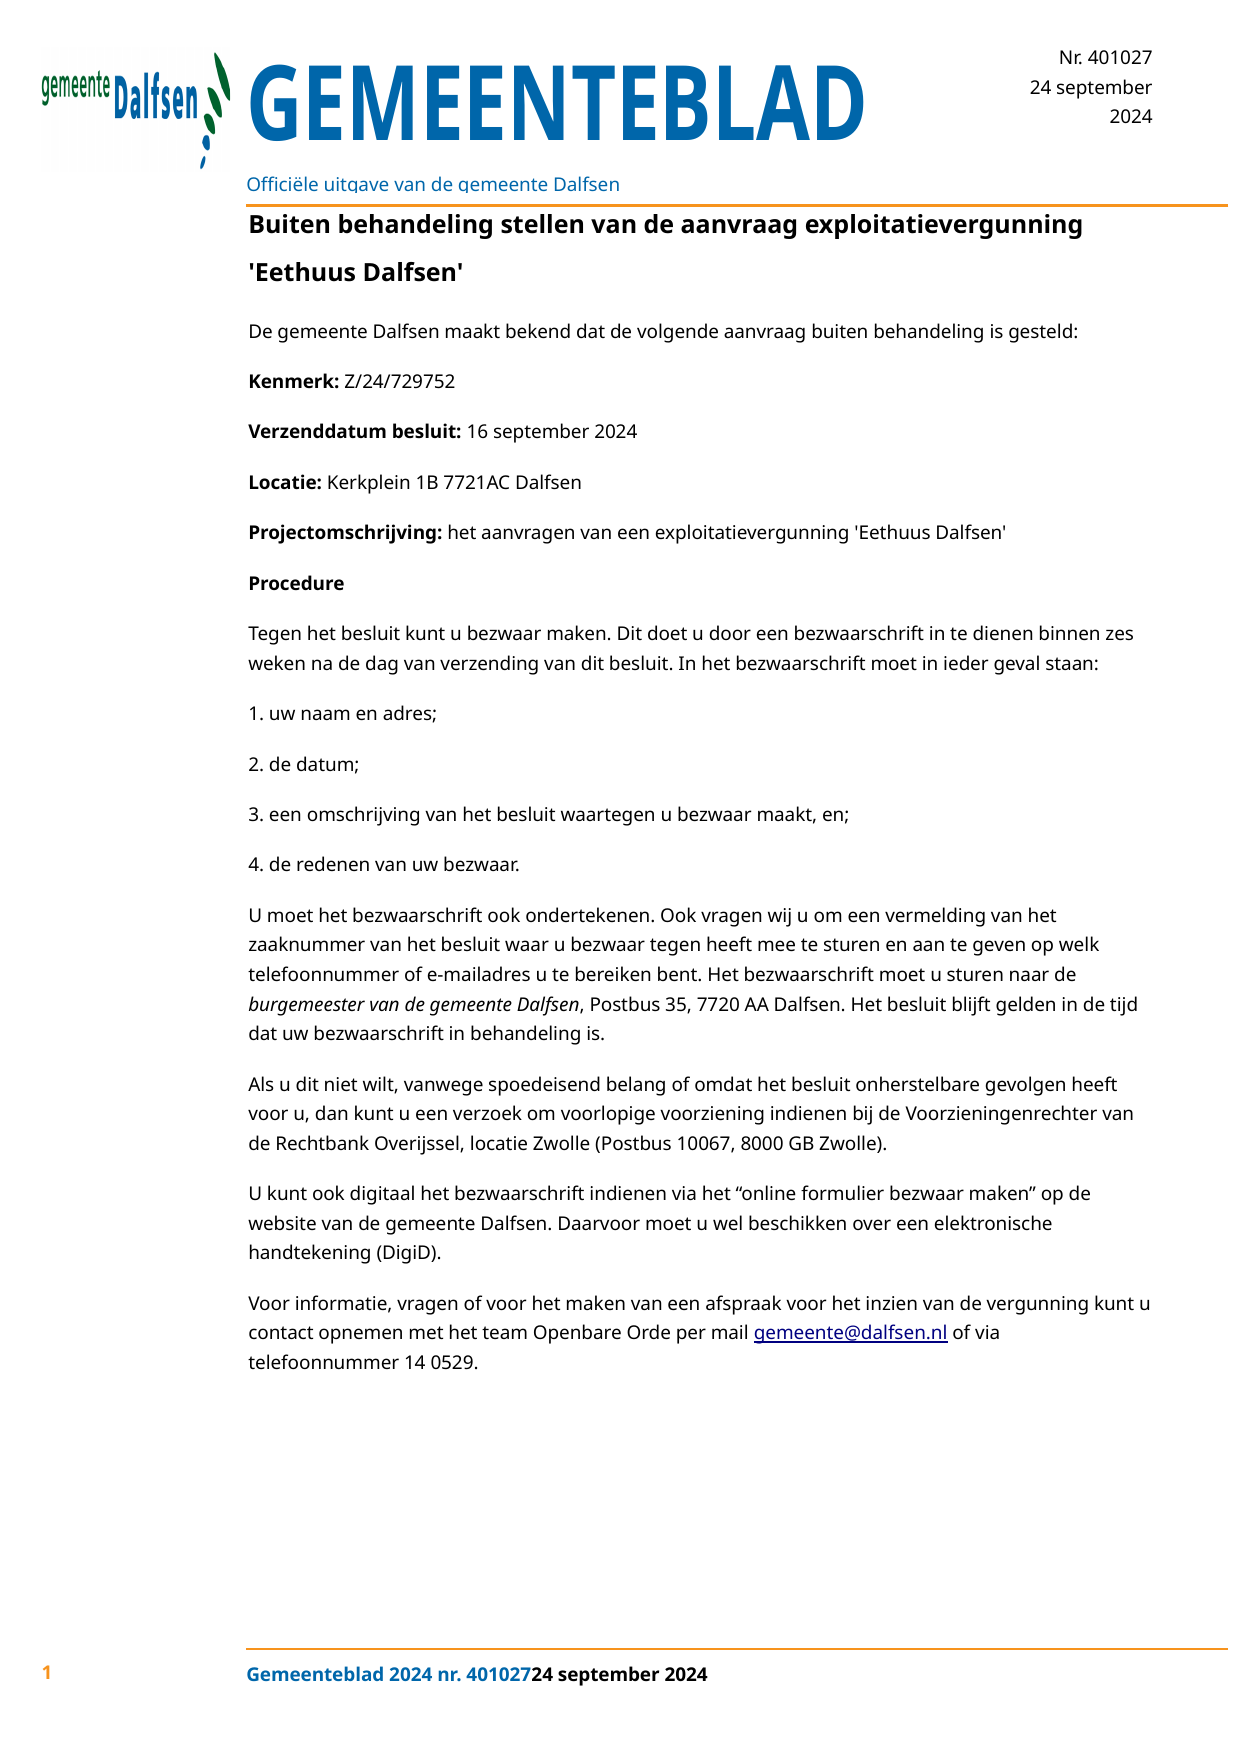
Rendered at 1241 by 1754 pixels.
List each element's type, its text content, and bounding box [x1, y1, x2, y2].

text Projectomschrijving: het aanvragen van een exploitatievergunning 'Eethuus Dalfsen' [248, 519, 1152, 545]
text U kunt ook digitaal het bezwaarschrift indienen via het “online formulier bezwaar maken” op de website van de gemeente Dalfsen. Daarvoor moet u wel beschikken over een elektronische handtekening (DigiD). [248, 1180, 1152, 1265]
text Verzenddatum besluit: 16 september 2024 [248, 419, 1152, 444]
picture [41, 47, 231, 172]
text 2. de datum; [248, 751, 1152, 777]
text Procedure [248, 570, 1152, 596]
text Voor informatie, vragen of voor het maken van een afspraak voor het inzien van de vergunning kunt u contact opnemen met het team Openbare Orde per mail gemeente@dalfsen.nl of via telefoonnummer 14 0529. [248, 1290, 1152, 1375]
text 1. uw naam en adres; [248, 700, 1152, 726]
text 3. een omschrijving van het besluit waartegen u bezwaar maakt, en; [248, 801, 1152, 827]
text Tegen het besluit kunt u bezwaar maken. Dit doet u door een bezwaarschrift in te dienen binnen zes weken na de dag van verzending van dit besluit. In het bezwaarschrift moet in ieder geval staan: [248, 620, 1152, 676]
text De gemeente Dalfsen maakt bekend dat de volgende aanvraag buiten behandeling is gesteld: [248, 318, 1152, 344]
text Kenmerk: Z/24/729752 [248, 368, 1152, 394]
text Als u dit niet wilt, vanwege spoedeisend belang of omdat het besluit onherstelbare gevolgen heeft voor u, dan kunt u een verzoek om voorlopige voorziening indienen bij de Voorzieningenrechter van de Rechtbank Overijssel, locatie Zwolle (Postbus 10067, 8000 GB Zwolle). [248, 1071, 1152, 1156]
text Locatie: Kerkplein 1B 7721AC Dalfsen [248, 469, 1152, 495]
text Buiten behandeling stellen van de aanvraag exploitatievergunning 'Eethuus Dalfsen' [248, 207, 1152, 288]
text 4. de redenen van uw bezwaar. [248, 852, 1152, 877]
text U moet het bezwaarschrift ook ondertekenen. Ook vragen wij u om een vermelding van het zaaknummer van het besluit waar u bezwaar tegen heeft mee te sturen en aan te geven op welk telefoonnummer of e-mailadres u te bereiken bent. Het bezwaarschrift moet u sturen naar de burgemeester van de gemeente Dalfsen, Postbus 35, 7720 AA Dalfsen. Het besluit blijft gelden in de tijd dat uw bezwaarschrift in behandeling is. [248, 902, 1152, 1046]
